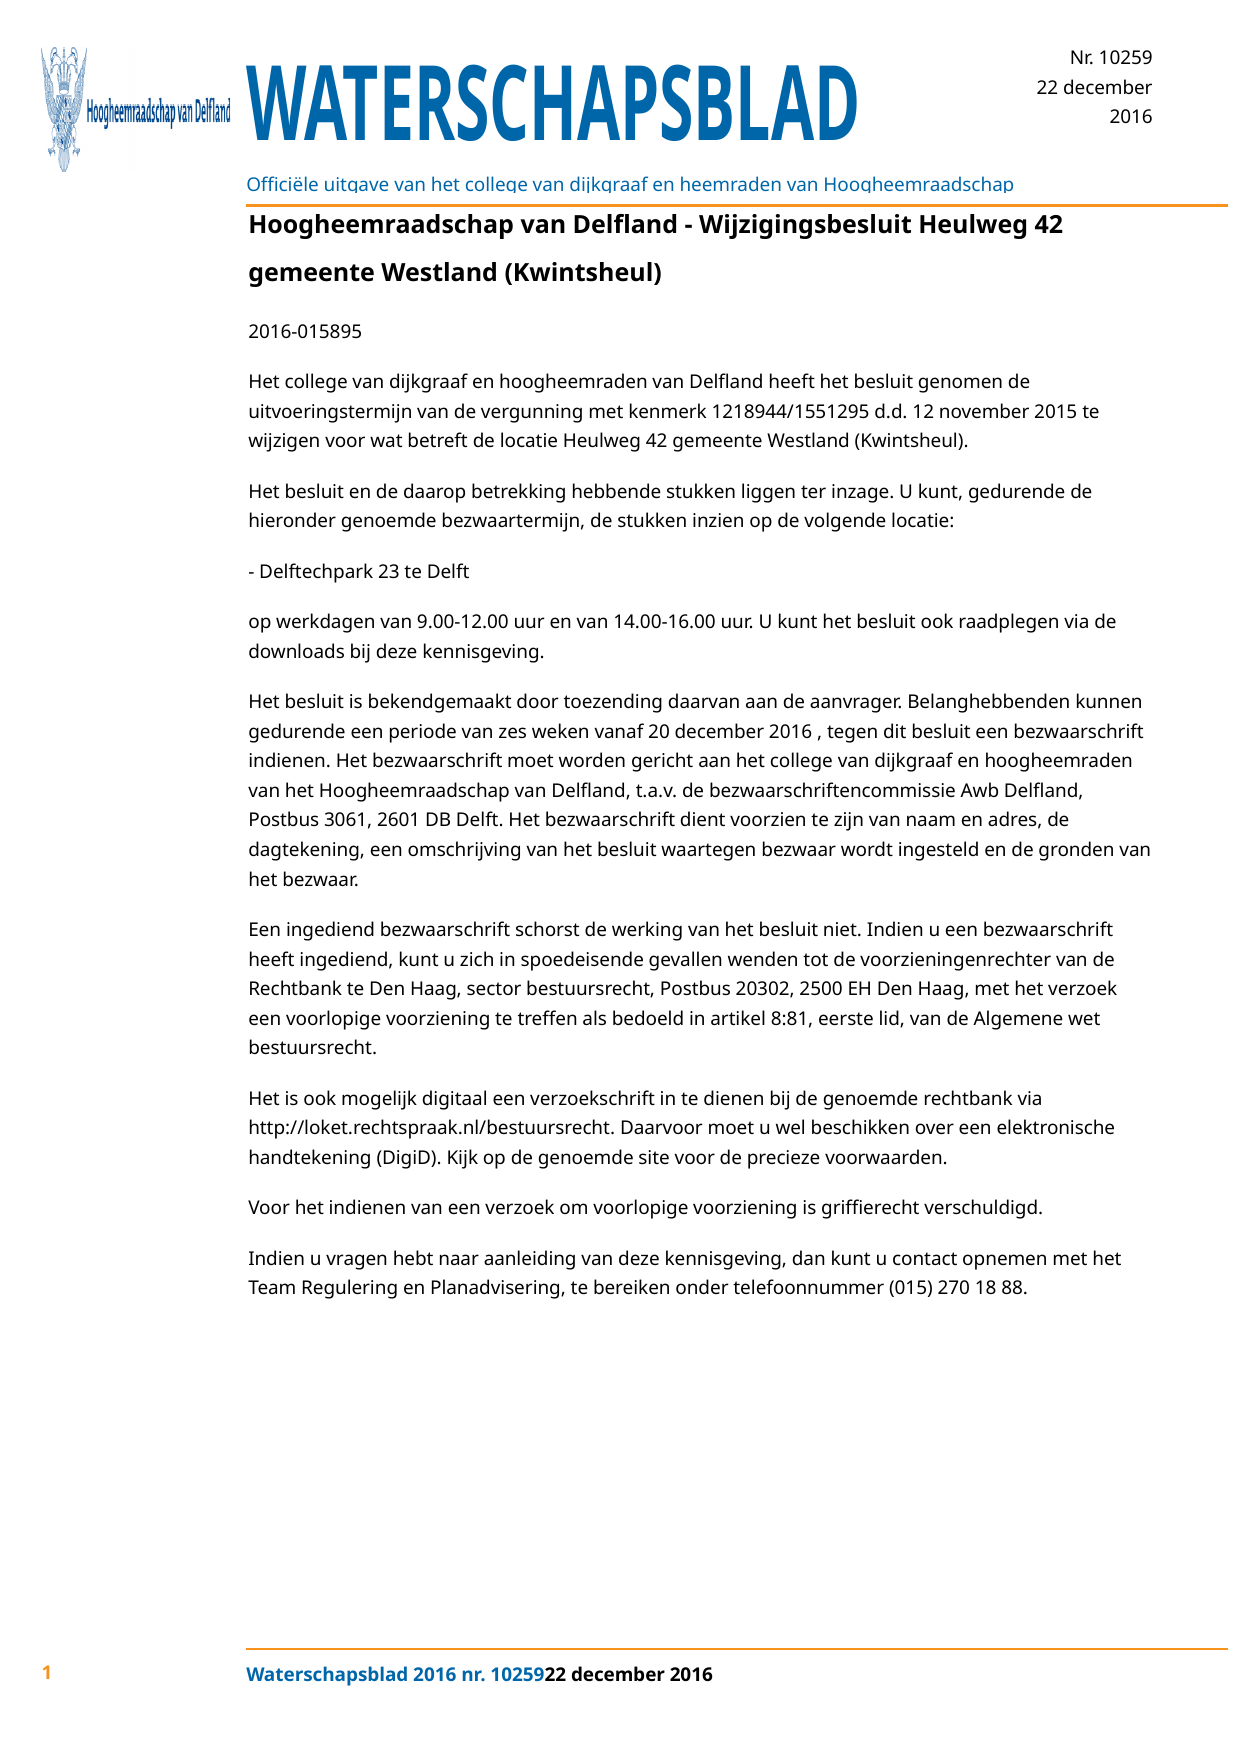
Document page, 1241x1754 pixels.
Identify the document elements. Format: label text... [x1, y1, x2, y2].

text Indien u vragen hebt naar aanleiding van deze kennisgeving, dan kunt u contact opnemen met het Team Regulering en Planadvisering, te bereiken onder telefoonnummer (015) 270 18 88. [248, 1245, 1152, 1300]
text Een ingediend bezwaarschrift schorst de werking van het besluit niet. Indien u een bezwaarschrift heeft ingediend, kunt u zich in spoedeisende gevallen wenden tot de voorzieningenrechter van de Rechtbank te Den Haag, sector bestuursrecht, Postbus 20302, 2500 EH Den Haag, met het verzoek een voorlopige voorziening te treffen als bedoeld in artikel 8:81, eerste lid, van de Algemene wet bestuursrecht. [248, 916, 1152, 1060]
picture [41, 47, 231, 172]
text Het besluit is bekendgemaakt door toezending daarvan aan de aanvrager. Belanghebbenden kunnen gedurende een periode van zes weken vanaf 20 december 2016 , tegen dit besluit een bezwaarschrift indienen. Het bezwaarschrift moet worden gericht aan het college van dijkgraaf en hoogheemraden van het Hoogheemraadschap van Delfland, t.a.v. de bezwaarschriftencommissie Awb Delfland, Postbus 3061, 2601 DB Delft. Het bezwaarschrift dient voorzien te zijn van naam en adres, de dagtekening, een omschrijving van het besluit waartegen bezwaar wordt ingesteld en de gronden van het bezwaar. [248, 688, 1152, 892]
text 2016-015895 [248, 318, 1152, 344]
text Hoogheemraadschap van Delfland - Wijzigingsbesluit Heulweg 42 gemeente Westland (Kwintsheul) [248, 207, 1152, 288]
text Het besluit en de daarop betrekking hebbende stukken liggen ter inzage. U kunt, gedurende de hieronder genoemde bezwaartermijn, de stukken inzien op de volgende locatie: [248, 478, 1152, 533]
text Het is ook mogelijk digitaal een verzoekschrift in te dienen bij de genoemde rechtbank via http://loket.rechtspraak.nl/bestuursrecht. Daarvoor moet u wel beschikken over een elektronische handtekening (DigiD). Kijk op de genoemde site voor de precieze voorwaarden. [248, 1085, 1152, 1170]
text - Delftechpark 23 te Delft [248, 558, 1152, 584]
text Het college van dijkgraaf en hoogheemraden van Delfland heeft het besluit genomen de uitvoeringstermijn van de vergunning met kenmerk 1218944/1551295 d.d. 12 november 2015 te wijzigen voor wat betreft de locatie Heulweg 42 gemeente Westland (Kwintsheul). [248, 368, 1152, 453]
text Voor het indienen van een verzoek om voorlopige voorziening is griffierecht verschuldigd. [248, 1194, 1152, 1220]
text op werkdagen van 9.00-12.00 uur en van 14.00-16.00 uur. U kunt het besluit ook raadplegen via de downloads bij deze kennisgeving. [248, 608, 1152, 664]
